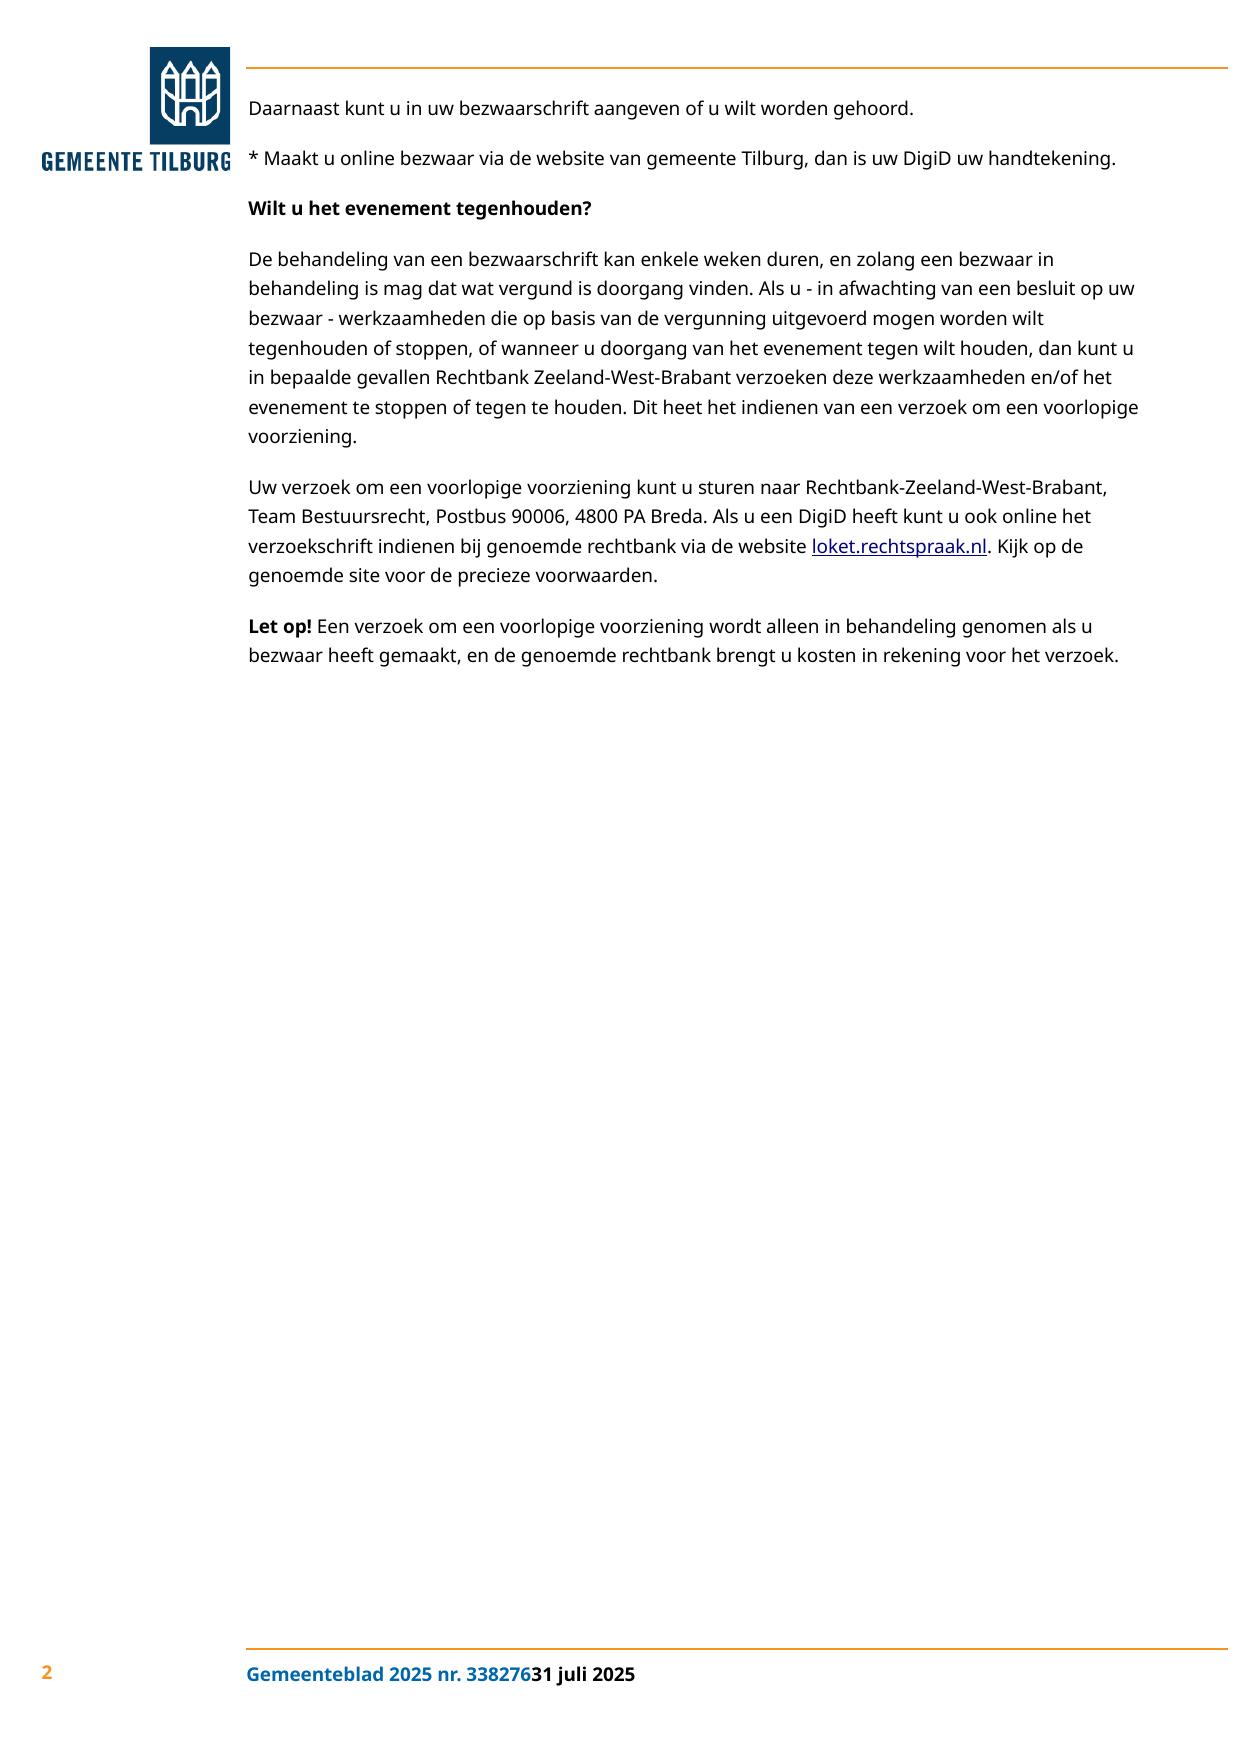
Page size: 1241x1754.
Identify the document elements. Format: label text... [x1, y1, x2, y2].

text * Maakt u online bezwaar via de website van gemeente Tilburg, dan is uw DigiD uw handtekening. [248, 145, 1152, 171]
text Daarnaast kunt u in uw bezwaarschrift aangeven of u wilt worden gehoord. [248, 95, 1152, 121]
text Let op! Een verzoek om een voorlopige voorziening wordt alleen in behandeling genomen als u bezwaar heeft gemaakt, en de genoemde rechtbank brengt u kosten in rekening voor het verzoek. [248, 613, 1152, 668]
text Uw verzoek om een voorlopige voorziening kunt u sturen naar Rechtbank-Zeeland-West-Brabant, Team Bestuursrecht, Postbus 90006, 4800 PA Breda. Als u een DigiD heeft kunt u ook online het verzoekschrift indienen bij genoemde rechtbank via de website loket.rechtspraak.nl. Kijk op de genoemde site voor de precieze voorwaarden. [248, 474, 1152, 588]
picture [41, 47, 231, 172]
text De behandeling van een bezwaarschrift kan enkele weken duren, en zolang een bezwaar in behandeling is mag dat wat vergund is doorgang vinden. Als u - in afwachting van een besluit op uw bezwaar - werkzaamheden die op basis van de vergunning uitgevoerd mogen worden wilt tegenhouden of stoppen, of wanneer u doorgang van het evenement tegen wilt houden, dan kunt u in bepaalde gevallen Rechtbank Zeeland-West-Brabant verzoeken deze werkzaamheden en/of het evenement te stoppen of tegen te houden. Dit heet het indienen van een verzoek om een voorlopige voorziening. [248, 246, 1152, 449]
text Wilt u het evenement tegenhouden? [248, 196, 1152, 221]
